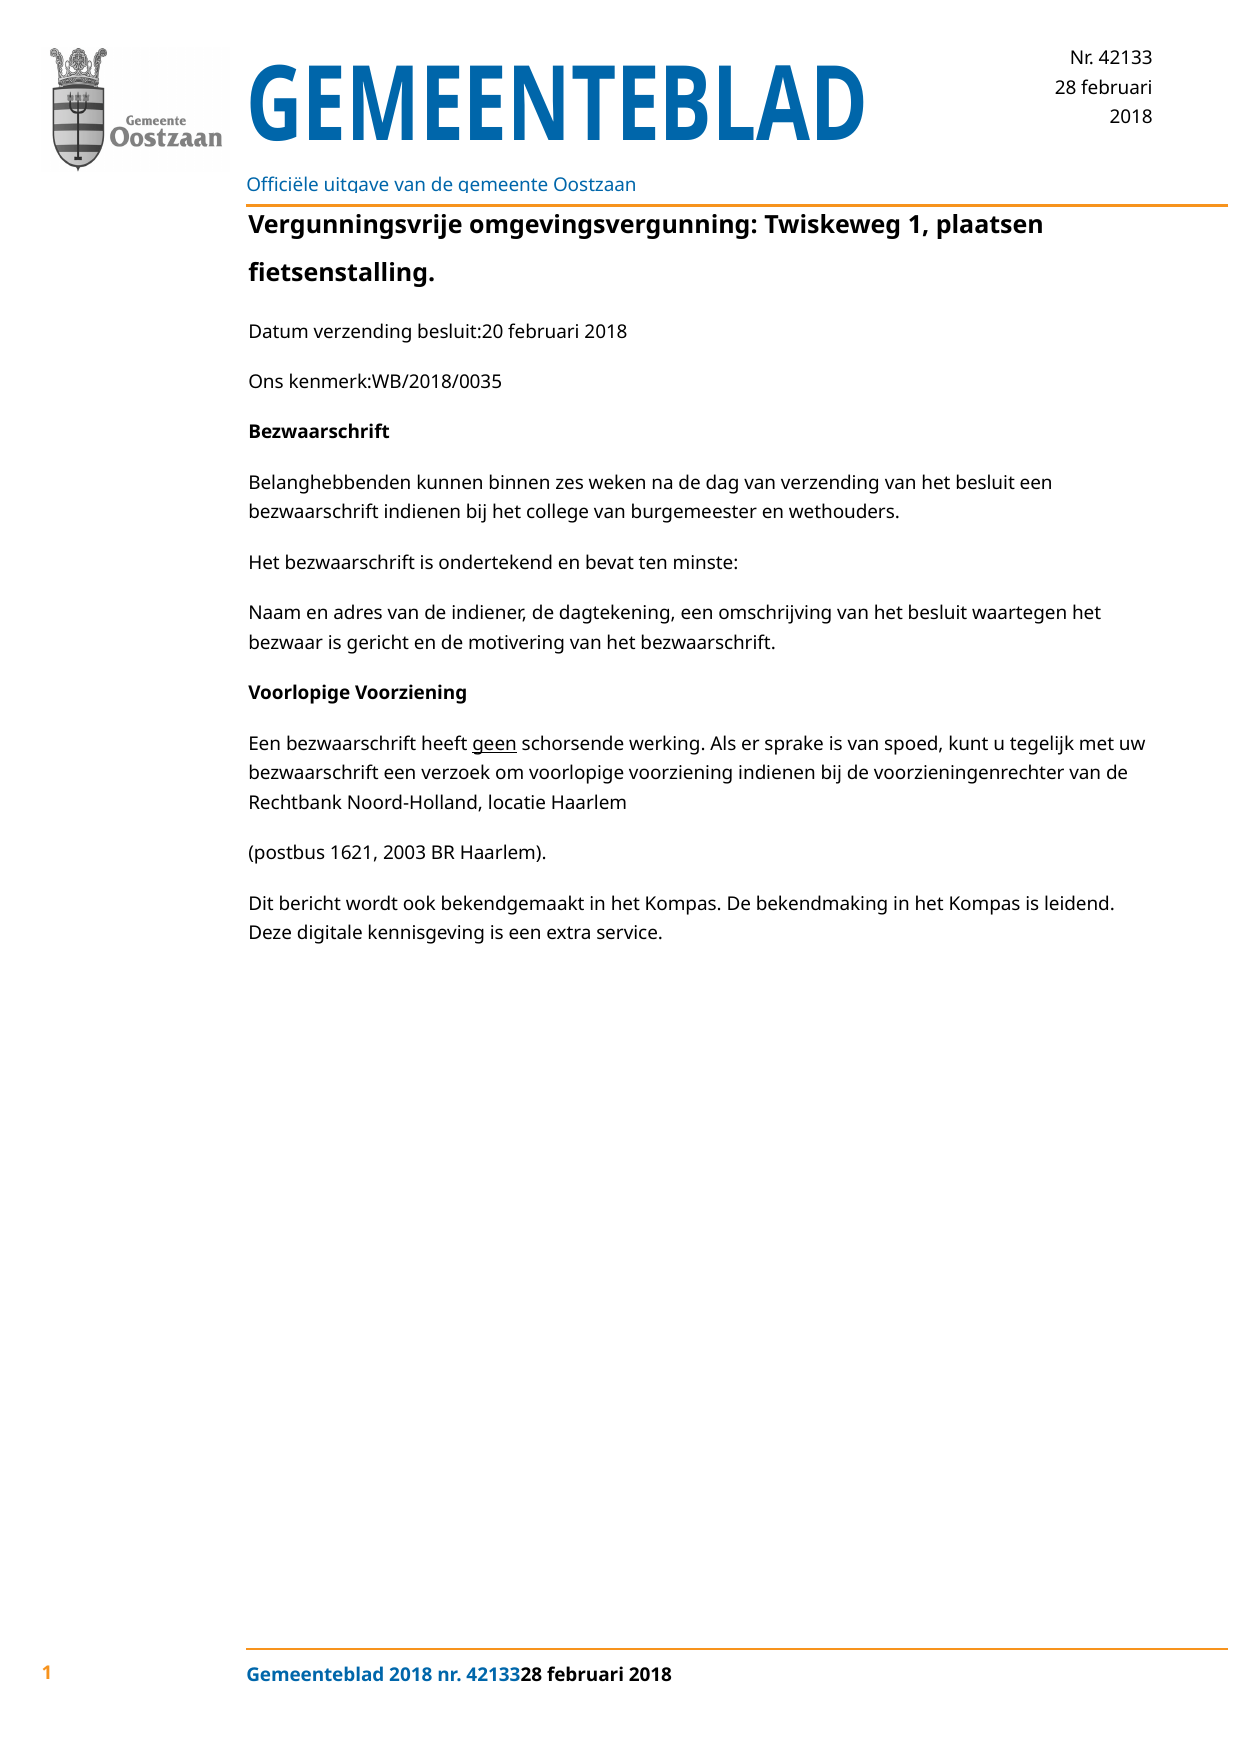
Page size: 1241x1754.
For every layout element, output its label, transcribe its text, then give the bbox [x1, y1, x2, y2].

text Bezwaarschrift [248, 419, 1152, 444]
text Het bezwaarschrift is ondertekend en bevat ten minste: [248, 549, 1152, 575]
text Naam en adres van de indiener, de dagtekening, een omschrijving van het besluit waartegen het bezwaar is gericht en de motivering van het bezwaarschrift. [248, 599, 1152, 655]
picture [41, 47, 231, 172]
text Ons kenmerk:WB/2018/0035 [248, 368, 1152, 394]
text (postbus 1621, 2003 BR Haarlem). [248, 839, 1152, 865]
text Vergunningsvrije omgevingsvergunning: Twiskeweg 1, plaatsen fietsenstalling. [248, 207, 1152, 288]
text Dit bericht wordt ook bekendgemaakt in het Kompas. De bekendmaking in het Kompas is leidend. Deze digitale kennisgeving is een extra service. [248, 890, 1152, 945]
text Datum verzending besluit:20 februari 2018 [248, 318, 1152, 344]
text Voorlopige Voorziening [248, 679, 1152, 705]
text Een bezwaarschrift heeft geen schorsende werking. Als er sprake is van spoed, kunt u tegelijk met uw bezwaarschrift een verzoek om voorlopige voorziening indienen bij de voorzieningenrechter van de Rechtbank Noord-Holland, locatie Haarlem [248, 730, 1152, 815]
text Belanghebbenden kunnen binnen zes weken na de dag van verzending van het besluit een bezwaarschrift indienen bij het college van burgemeester en wethouders. [248, 469, 1152, 524]
